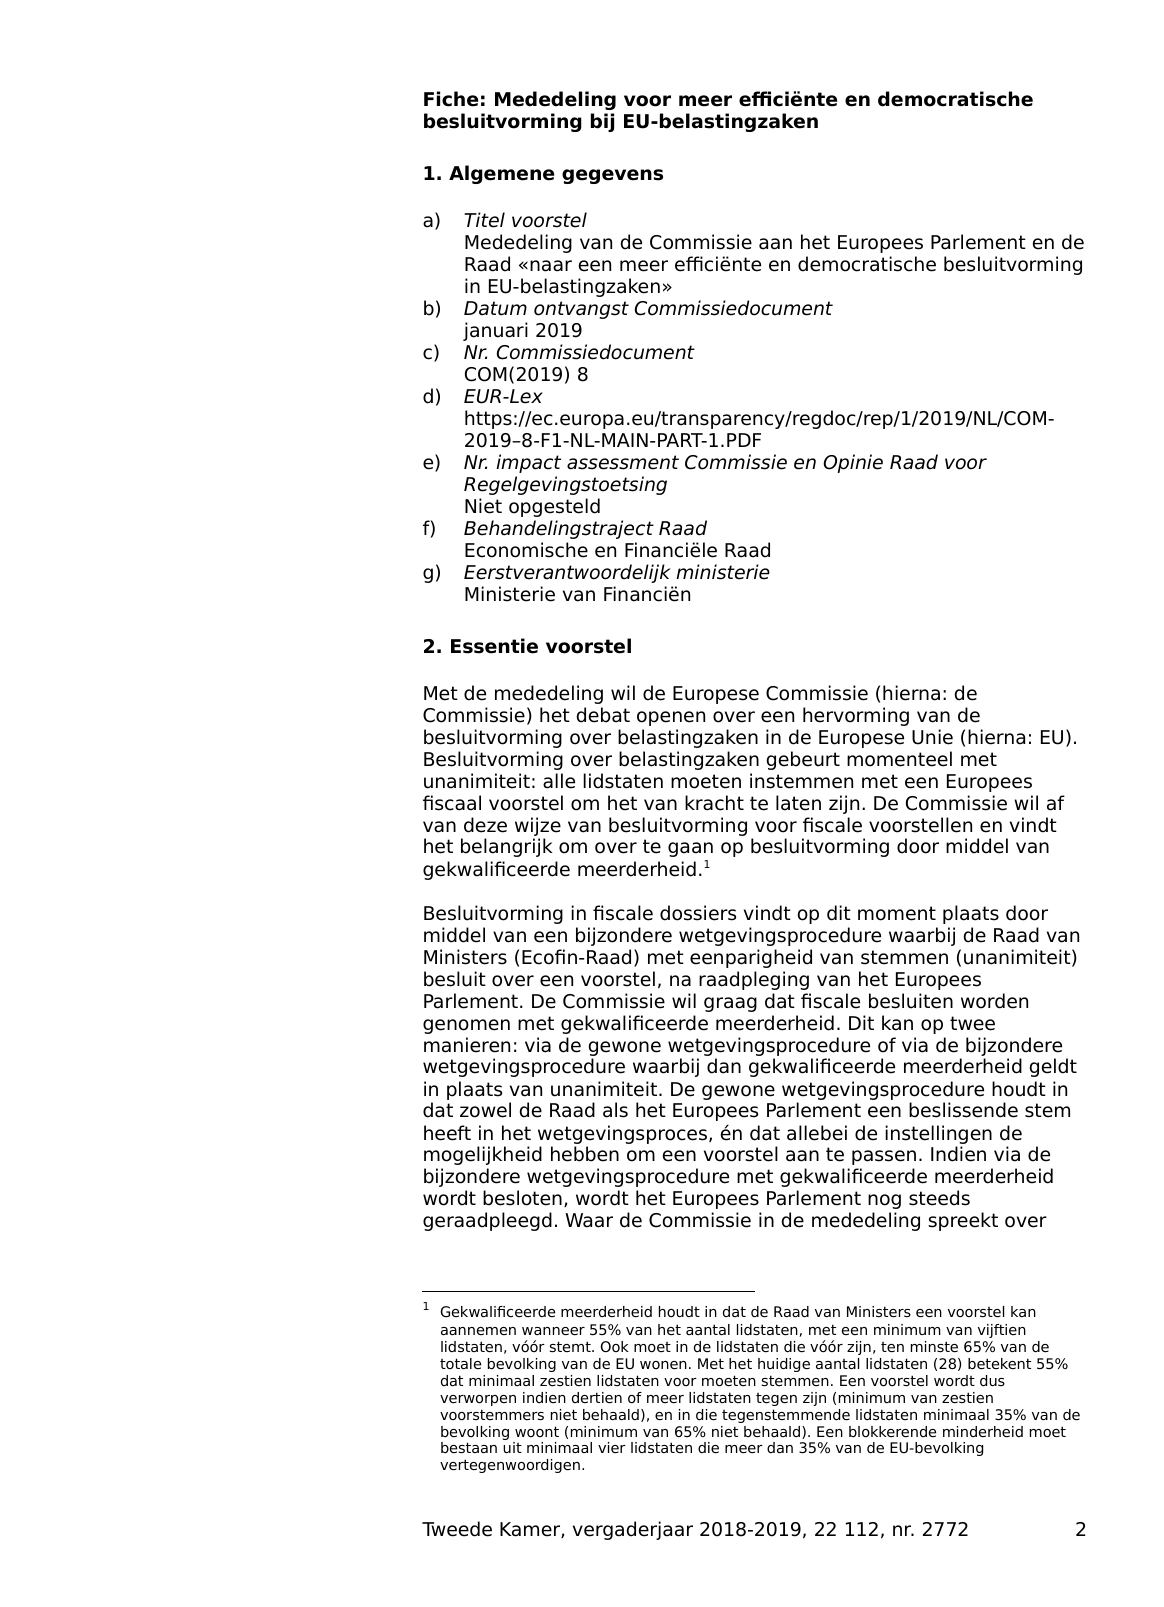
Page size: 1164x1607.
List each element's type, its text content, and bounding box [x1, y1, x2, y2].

text Met de mededeling wil de Europese Commissie (hierna: de Commissie) het debat openen over een hervorming van de besluitvorming over belastingzaken in de Europese Unie (hierna: EU). Besluitvorming over belastingzaken gebeurt momenteel met unanimiteit: alle lidstaten moeten instemmen met een Europees fiscaal voorstel om het van kracht te laten zijn. De Commissie wil af van deze wijze van besluitvorming voor fiscale voorstellen en vindt het belangrijk om over te gaan op besluitvorming door middel van gekwalificeerde meerderheid. [422, 683, 1087, 880]
text Mededeling van de Commissie aan het Europees Parlement en de Raad «naar een meer efficiënte en democratische besluitvorming in EU-belastingzaken» [464, 232, 1087, 298]
text COM(2019) 8 [464, 364, 1087, 386]
subtitle 1. Algemene gegevens [422, 163, 1087, 185]
text Niet opgesteld [464, 496, 1087, 518]
text e) Nr. impact assessment Commissie en Opinie Raad voor Regelgevingstoetsing [422, 452, 1087, 496]
text januari 2019 [464, 320, 1087, 342]
text a) Titel voorstel [422, 210, 1087, 232]
text Ministerie van Financiën [464, 584, 1087, 606]
subtitle Fiche: Mededeling voor meer efficiënte en democratische besluitvorming bij EU-belastingzaken [422, 89, 1087, 133]
text g) Eerstverantwoordelijk ministerie [422, 562, 1087, 584]
text f) Behandelingstraject Raad [422, 518, 1087, 540]
text https://ec.europa.eu/transparency/regdoc/rep/1/2019/NL/COM-2019–8-F1-NL-MAIN-PART-1.PDF [464, 408, 1087, 452]
text Besluitvorming in fiscale dossiers vindt op dit moment plaats door middel van een bijzondere wetgevingsprocedure waarbij de Raad van Ministers (Ecofin-Raad) met eenparigheid van stemmen (unanimiteit) besluit over een voorstel, na raadpleging van het Europees Parlement. De Commissie wil graag dat fiscale besluiten worden genomen met gekwalificeerde meerderheid. Dit kan op twee manieren: via de gewone wetgevingsprocedure of via de bijzondere wetgevingsprocedure waarbij dan gekwalificeerde meerderheid geldt in plaats van unanimiteit. De gewone wetgevingsprocedure houdt in dat zowel de Raad als het Europees Parlement een beslissende stem heeft in het wetgevingsproces, én dat allebei de instellingen de mogelijkheid hebben om een voorstel aan te passen. Indien via de bijzondere wetgevingsprocedure met gekwalificeerde meerderheid wordt besloten, wordt het Europees Parlement nog steeds geraadpleegd. Waar de Commissie in de mededeling spreekt over [422, 903, 1087, 1232]
subtitle 2. Essentie voorstel [422, 636, 1087, 658]
text b) Datum ontvangst Commissiedocument [422, 298, 1087, 320]
text Gekwalificeerde meerderheid houdt in dat de Raad van Ministers een voorstel kan aannemen wanneer 55% van het aantal lidstaten, met een minimum van vijftien lidstaten, vóór stemt. Ook moet in de lidstaten die vóór zijn, ten minste 65% van de totale bevolking van de EU wonen. Met het huidige aantal lidstaten (28) betekent 55% dat minimaal zestien lidstaten voor moeten stemmen. Een voorstel wordt dus verworpen indien dertien of meer lidstaten tegen zijn (minimum van zestien voorstemmers niet behaald), en in die tegenstemmende lidstaten minimaal 35% van de bevolking woont (minimum van 65% niet behaald). Een blokkerende minderheid moet bestaan uit minimaal vier lidstaten die meer dan 35% van de EU-bevolking vertegenwoordigen. [422, 1300, 1087, 1474]
text c) Nr. Commissiedocument [422, 342, 1087, 364]
text d) EUR-Lex [422, 386, 1087, 408]
text Economische en Financiële Raad [464, 540, 1087, 562]
